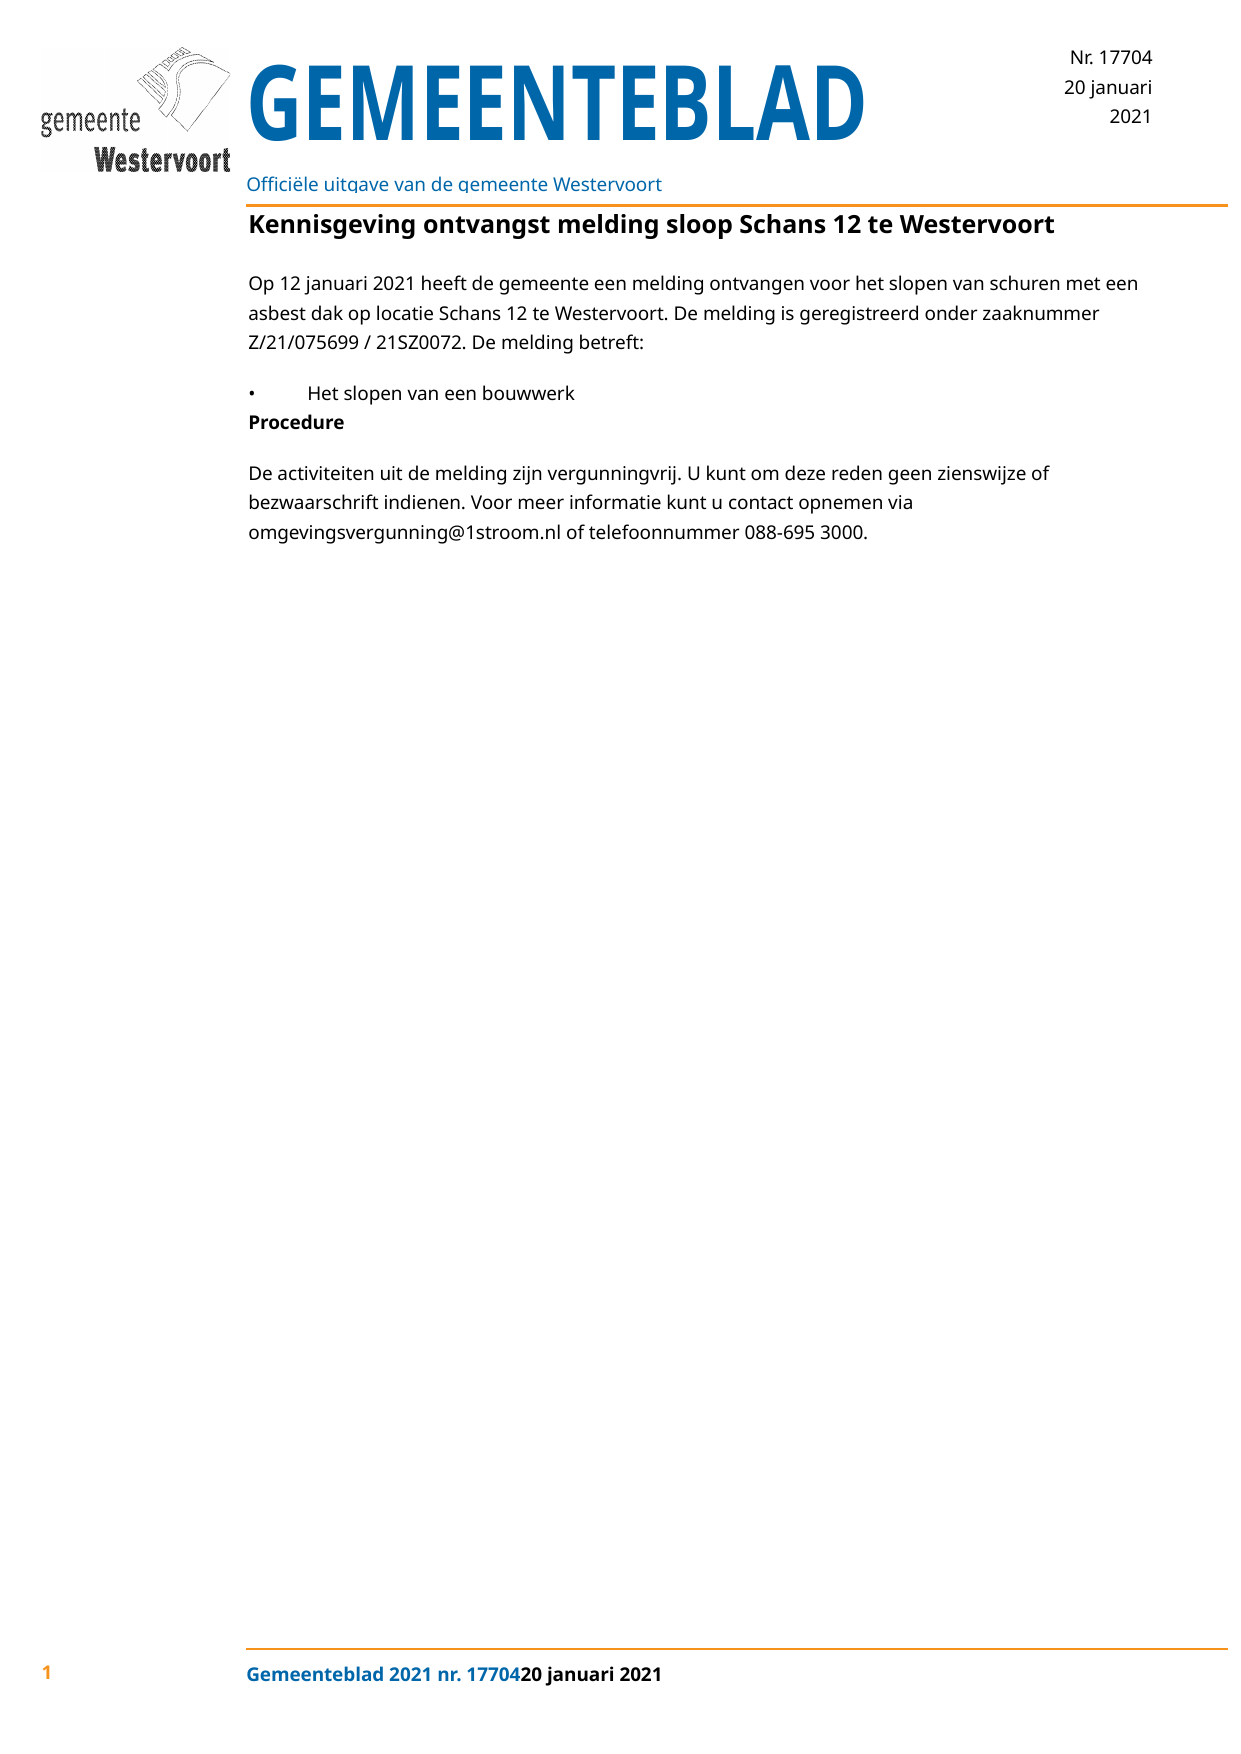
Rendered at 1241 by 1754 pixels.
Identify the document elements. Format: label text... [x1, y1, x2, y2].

text Procedure [248, 409, 1152, 435]
list Het slopen van een bouwwerk [248, 380, 1152, 406]
text Op 12 januari 2021 heeft de gemeente een melding ontvangen voor het slopen van schuren met een asbest dak op locatie Schans 12 te Westervoort. De melding is geregistreerd onder zaaknummer Z/21/075699 / 21SZ0072. De melding betreft: [248, 270, 1152, 355]
text De activiteiten uit de melding zijn vergunningvrij. U kunt om deze reden geen zienswijze of bezwaarschrift indienen. Voor meer informatie kunt u contact opnemen via omgevingsvergunning@1stroom.nl of telefoonnummer 088-695 3000. [248, 460, 1152, 545]
picture [41, 47, 231, 172]
text Kennisgeving ontvangst melding sloop Schans 12 te Westervoort [248, 207, 1152, 241]
